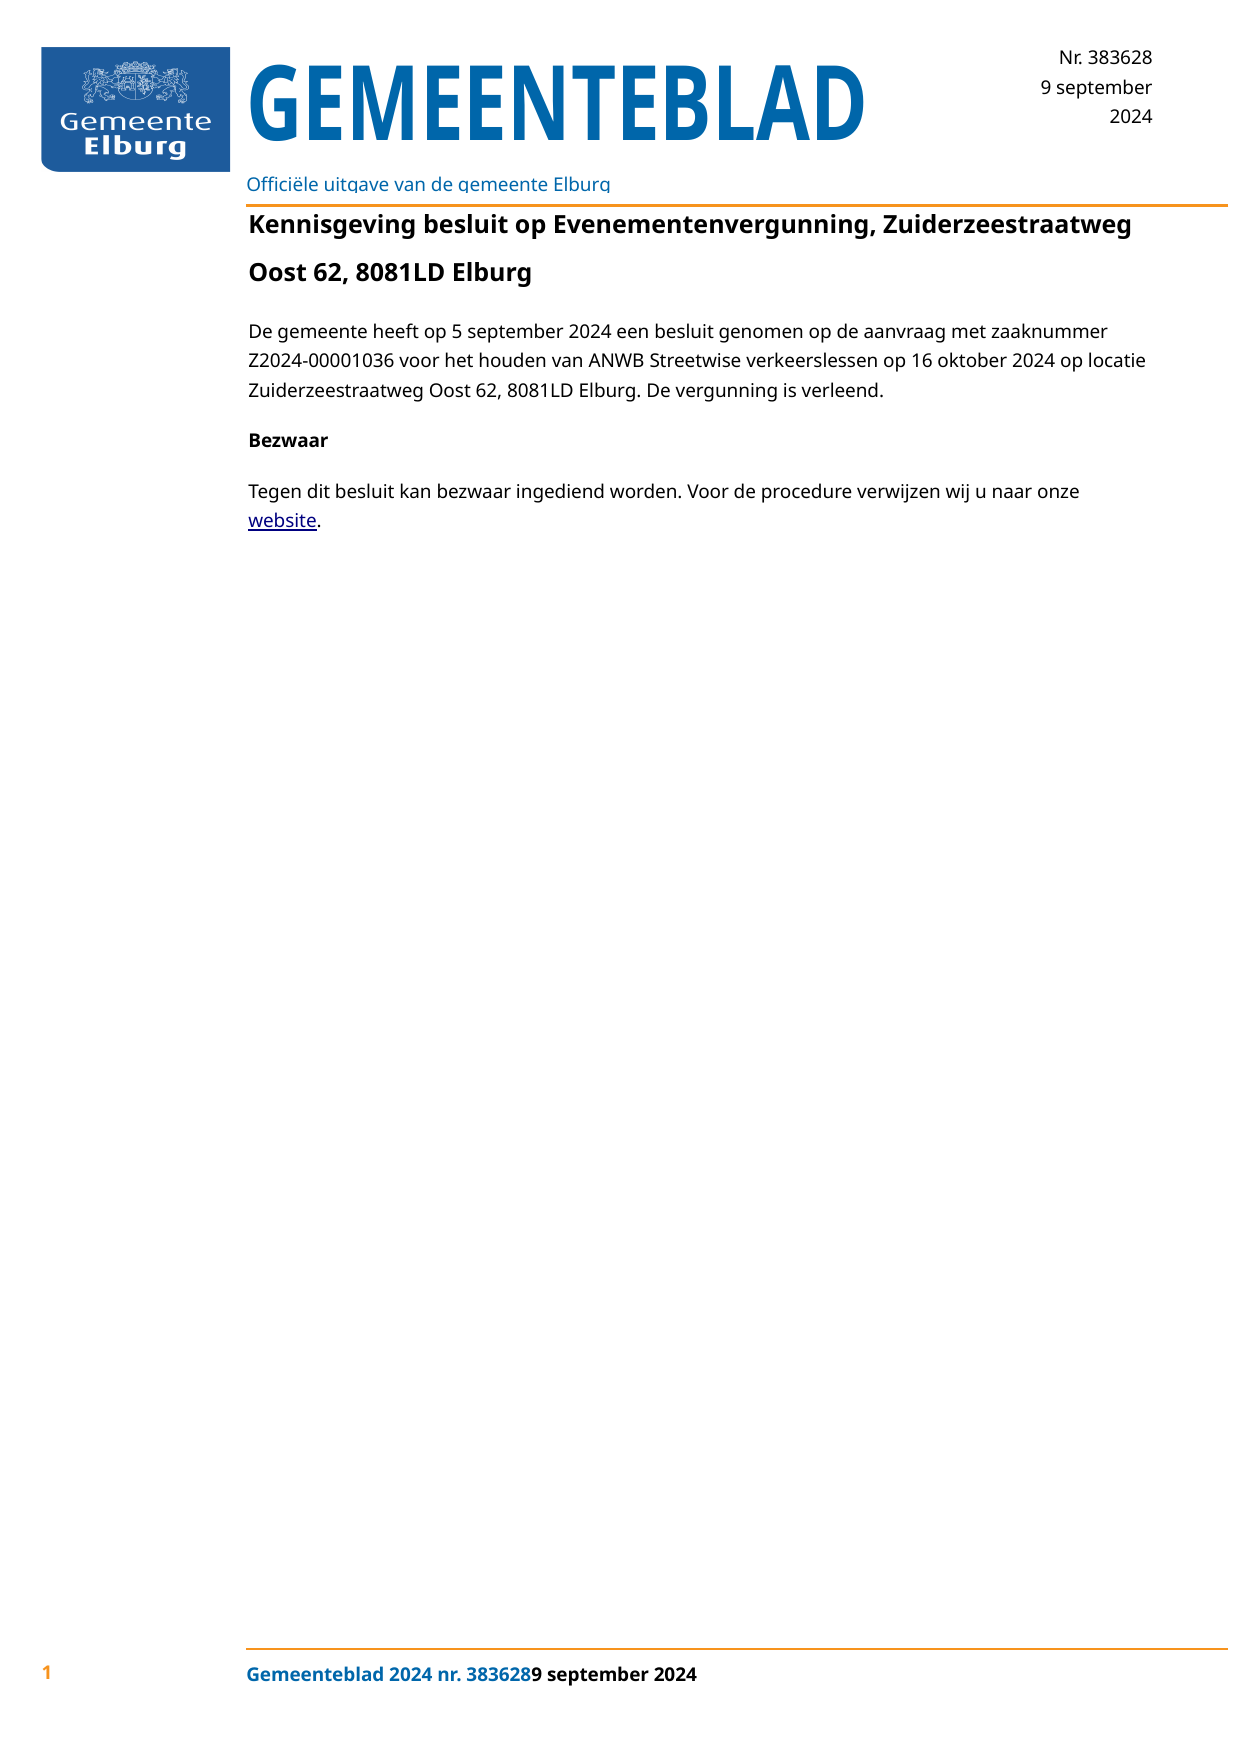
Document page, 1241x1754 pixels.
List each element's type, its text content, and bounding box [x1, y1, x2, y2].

text Tegen dit besluit kan bezwaar ingediend worden. Voor de procedure verwijzen wij u naar onze website. [248, 478, 1152, 533]
text De gemeente heeft op 5 september 2024 een besluit genomen op de aanvraag met zaaknummer Z2024-00001036 voor het houden van ANWB Streetwise verkeerslessen op 16 oktober 2024 op locatie Zuiderzeestraatweg Oost 62, 8081LD Elburg. De vergunning is verleend. [248, 318, 1152, 403]
picture [41, 47, 231, 172]
text Bezwaar [248, 427, 1152, 453]
text Kennisgeving besluit op Evenementenvergunning, Zuiderzeestraatweg Oost 62, 8081LD Elburg [248, 207, 1152, 288]
